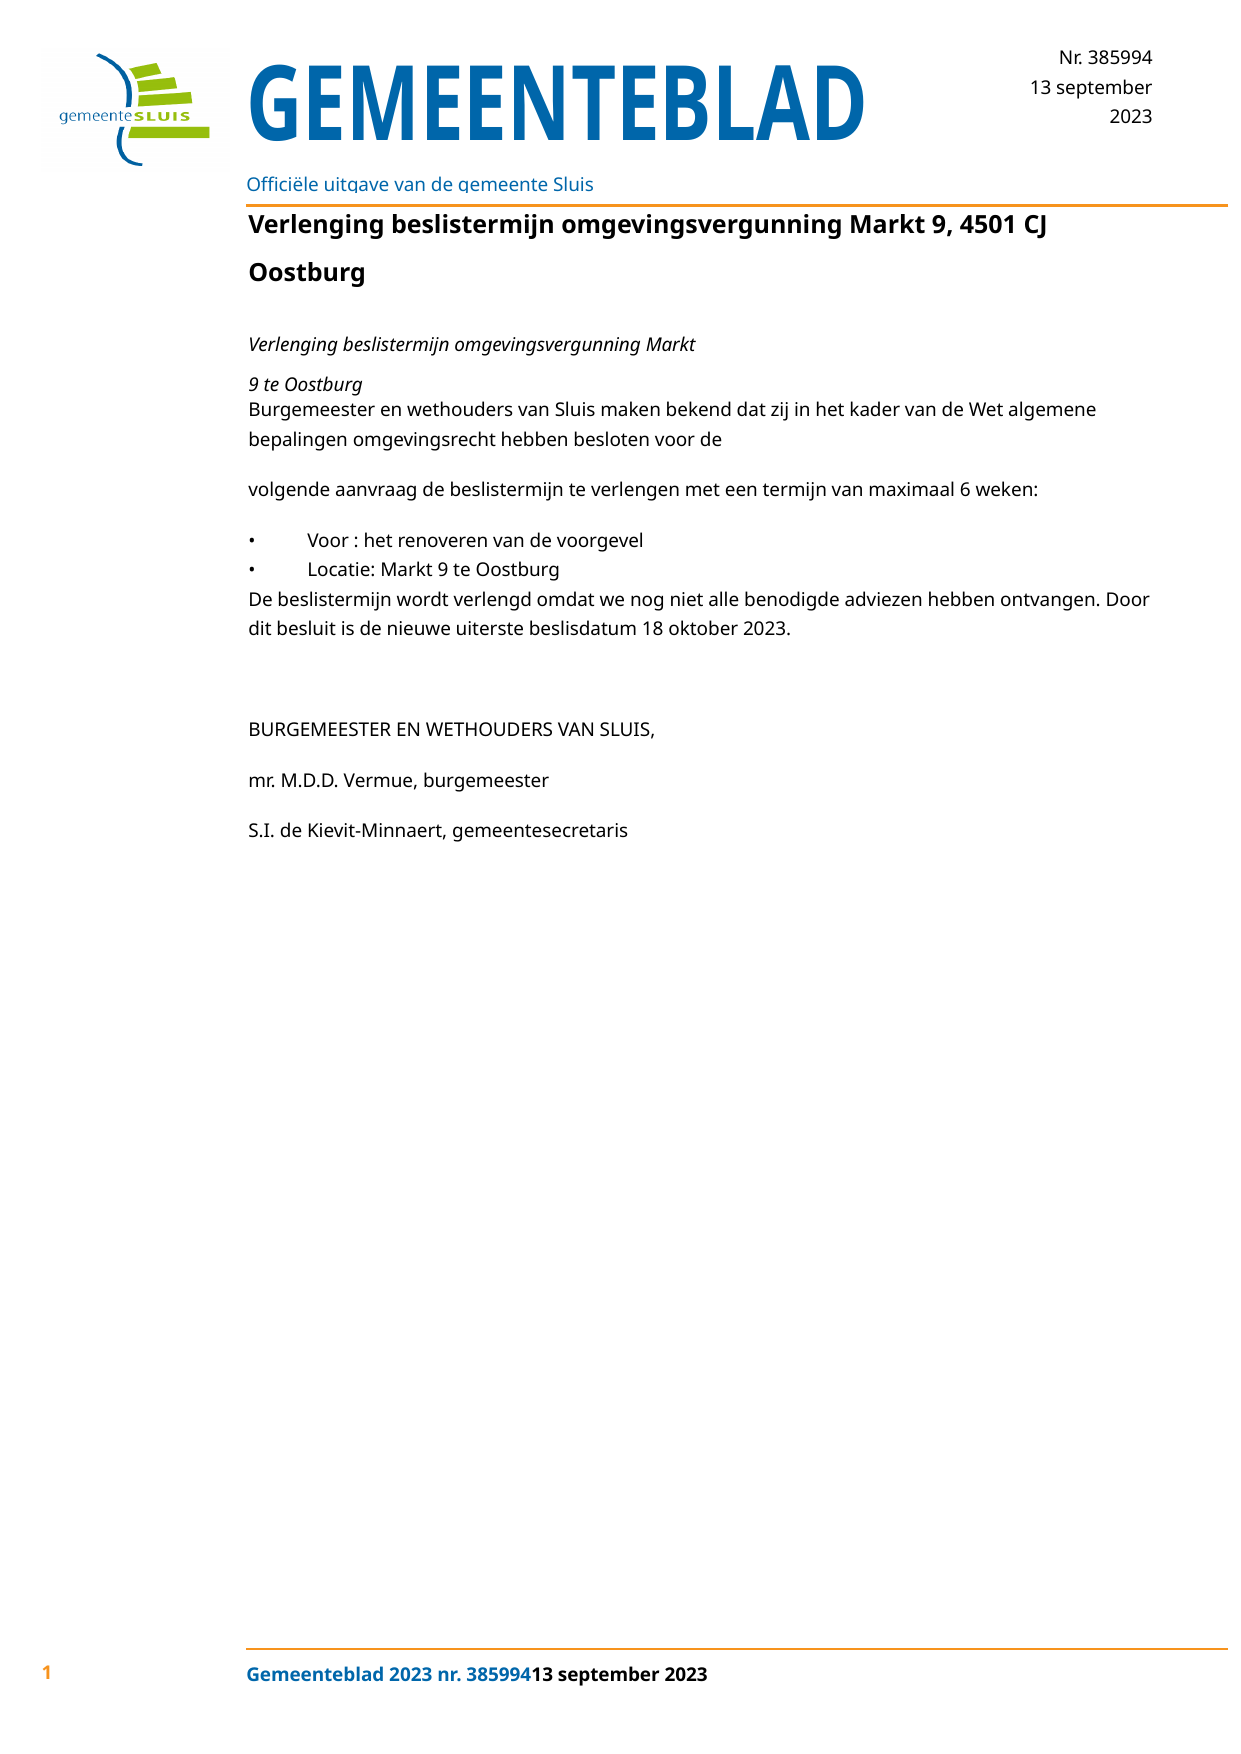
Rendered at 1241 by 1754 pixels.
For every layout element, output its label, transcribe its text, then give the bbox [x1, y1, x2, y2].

list Voor : het renoveren van de voorgevel [248, 527, 1152, 553]
text BURGEMEESTER EN WETHOUDERS VAN SLUIS, [248, 716, 1152, 742]
text Verlenging beslistermijn omgevingsvergunning Markt [248, 331, 1152, 357]
text De beslistermijn wordt verlengd omdat we nog niet alle benodigde adviezen hebben ontvangen. Door dit besluit is de nieuwe uiterste beslisdatum 18 oktober 2023. [248, 586, 1152, 641]
text Verlenging beslistermijn omgevingsvergunning Markt 9, 4501 CJ Oostburg [248, 207, 1152, 288]
text volgende aanvraag de beslistermijn te verlengen met een termijn van maximaal 6 weken: [248, 476, 1152, 502]
text Burgemeester en wethouders van Sluis maken bekend dat zij in het kader van de Wet algemene bepalingen omgevingsrecht hebben besloten voor de [248, 396, 1152, 452]
list Locatie: Markt 9 te Oostburg [248, 556, 1152, 582]
picture [41, 47, 231, 172]
text S.I. de Kievit-Minnaert, gemeentesecretaris [248, 817, 1152, 843]
text 9 te Oostburg [248, 371, 1152, 396]
text mr. M.D.D. Vermue, burgemeester [248, 767, 1152, 793]
